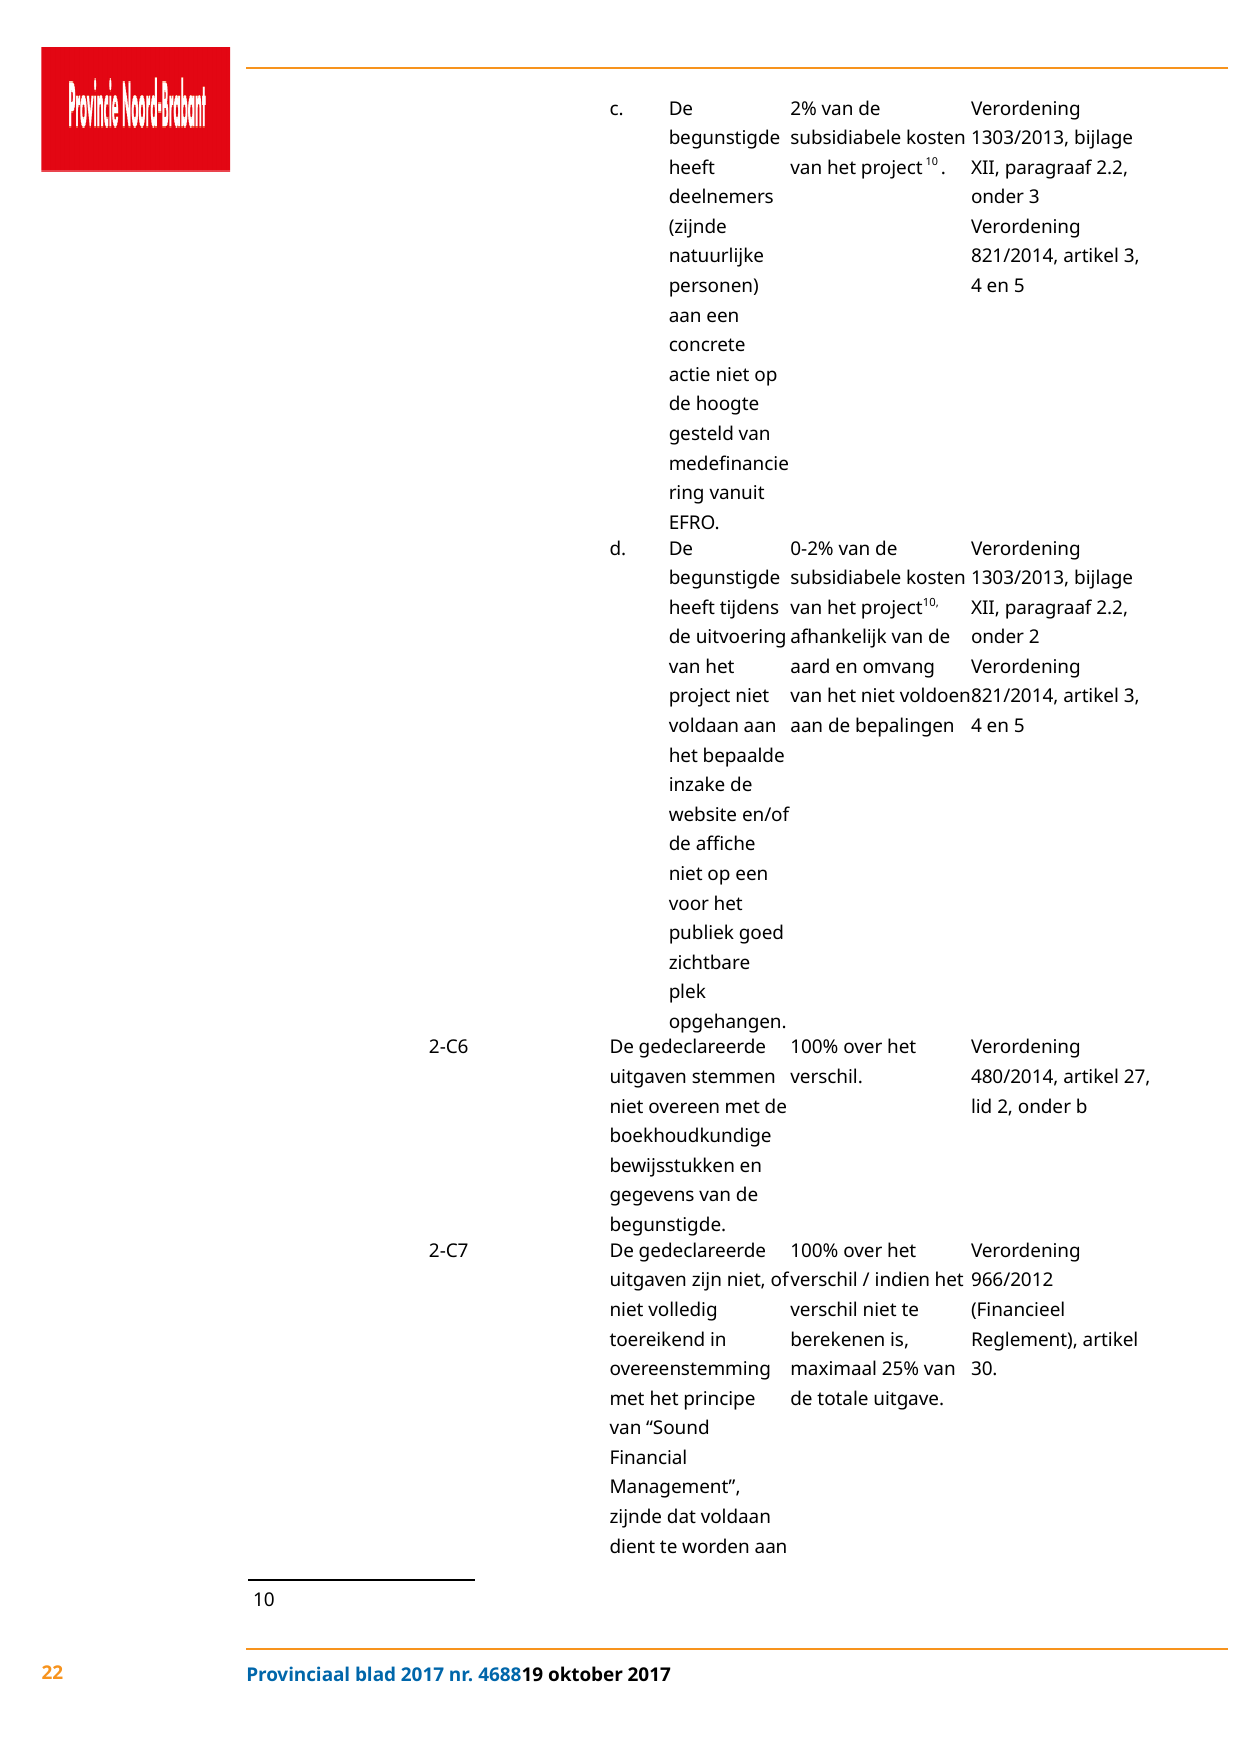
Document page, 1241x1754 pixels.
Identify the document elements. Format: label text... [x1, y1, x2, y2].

picture [41, 47, 231, 172]
table_cell Verordening 966/2012 (Financieel Reglement), artikel 30. [971, 1237, 1152, 1558]
table_cell Verordening 1303/2013, bijlage XII, paragraaf 2.2, onder 2 Verordening 821/2014, artikel 3, 4 en 5 [971, 535, 1152, 1034]
table_cell [248, 1237, 429, 1558]
table_cell Verordening 480/2014, artikel 27, lid 2, onder b [971, 1034, 1152, 1237]
table_cell [248, 95, 429, 535]
table_cell [429, 535, 609, 1034]
table_cell De begunstigde heeft tijdens de uitvoering van het project niet voldaan aan het bepaalde inzake de website en/of de affiche niet op een voor het publiek goed zichtbare plek opgehangen. [609, 535, 790, 1034]
table_cell [248, 535, 429, 1034]
table_cell 2-C6 [429, 1034, 609, 1237]
table_cell 2-C7 [429, 1237, 609, 1558]
table_cell De gedeclareerde uitgaven zijn niet, of niet volledig toereikend in overeenstemming met het principe van “Sound Financial Management”, zijnde dat voldaan dient te worden aan [609, 1237, 790, 1558]
table_cell 2% van de subsidiabele kosten van het project. [790, 95, 971, 535]
table_cell [429, 95, 609, 535]
table_cell De gedeclareerde uitgaven stemmen niet overeen met de boekhoudkundige bewijsstukken en gegevens van de begunstigde. [609, 1034, 790, 1237]
table_cell Verordening 1303/2013, bijlage XII, paragraaf 2.2, onder 3 Verordening 821/2014, artikel 3, 4 en 5 [971, 95, 1152, 535]
table_cell 100% over het verschil. [790, 1034, 971, 1237]
table_cell [248, 1034, 429, 1237]
table_cell 100% over het verschil / indien het verschil niet te berekenen is, maximaal 25% van de totale uitgave. [790, 1237, 971, 1558]
table_cell 0-2% van de subsidiabele kosten van het project10, afhankelijk van de aard en omvang van het niet voldoen aan de bepalingen [790, 535, 971, 1034]
table_cell De begunstigde heeft deelnemers (zijnde natuurlijke personen) aan een concrete actie niet op de hoogte gesteld van medefinanciering vanuit EFRO. [609, 95, 790, 535]
